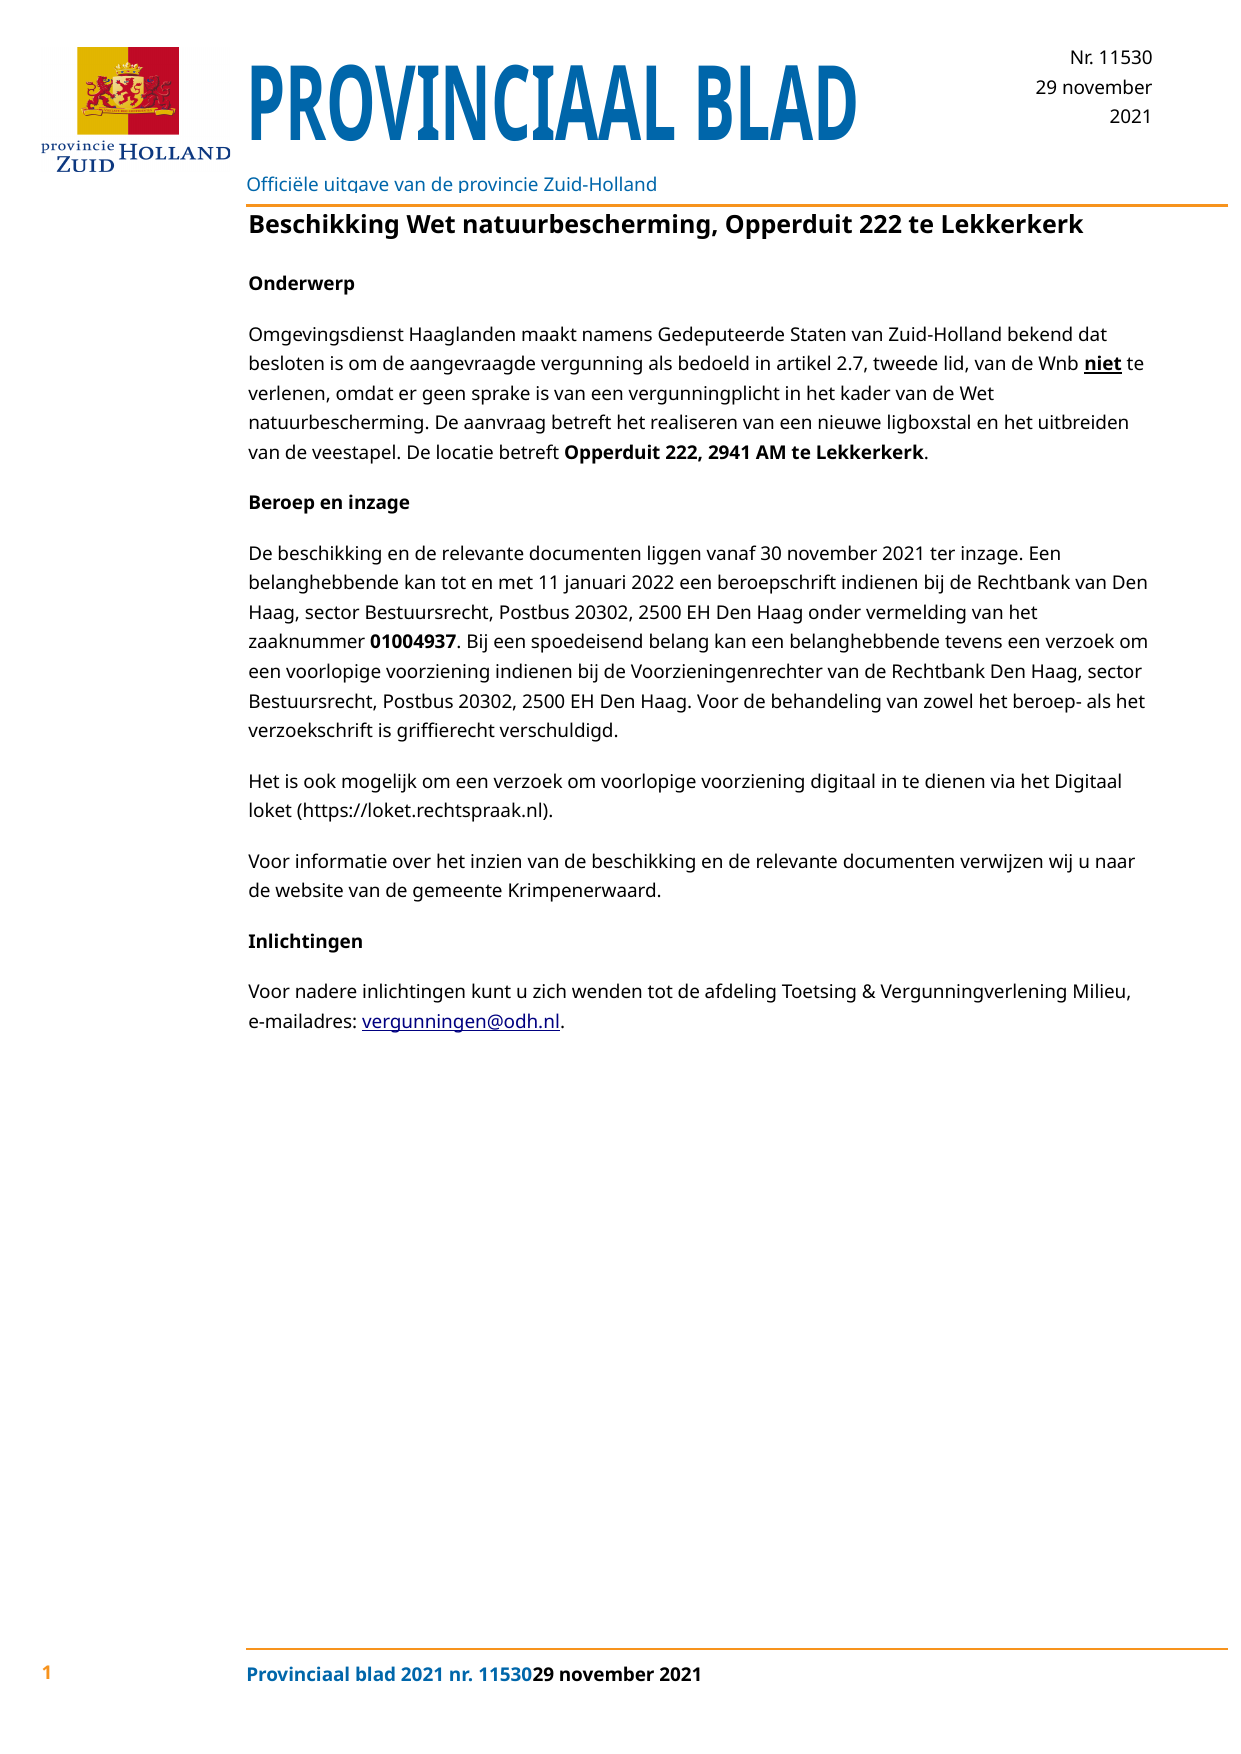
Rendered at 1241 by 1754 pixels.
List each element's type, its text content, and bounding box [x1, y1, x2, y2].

text Het is ook mogelijk om een verzoek om voorlopige voorziening digitaal in te dienen via het Digitaal loket (https://loket.rechtspraak.nl). [248, 768, 1152, 823]
text De beschikking en de relevante documenten liggen vanaf 30 november 2021 ter inzage. Een belanghebbende kan tot en met 11 januari 2022 een beroepschrift indienen bij de Rechtbank van Den Haag, sector Bestuursrecht, Postbus 20302, 2500 EH Den Haag onder vermelding van het zaaknummer 01004937. Bij een spoedeisend belang kan een belanghebbende tevens een verzoek om een voorlopige voorziening indienen bij de Voorzieningenrechter van de Rechtbank Den Haag, sector Bestuursrecht, Postbus 20302, 2500 EH Den Haag. Voor de behandeling van zowel het beroep- als het verzoekschrift is griffierecht verschuldigd. [248, 540, 1152, 743]
text Voor nadere inlichtingen kunt u zich wenden tot de afdeling Toetsing & Vergunningverlening Milieu, e-mailadres: vergunningen@odh.nl. [248, 978, 1152, 1033]
picture [41, 47, 231, 172]
text Voor informatie over het inzien van de beschikking en de relevante documenten verwijzen wij u naar de website van de gemeente Krimpenerwaard. [248, 848, 1152, 903]
text Beroep en inzage [248, 489, 1152, 515]
text Inlichtingen [248, 928, 1152, 953]
text Omgevingsdienst Haaglanden maakt namens Gedeputeerde Staten van Zuid-Holland bekend dat besloten is om de aangevraagde vergunning als bedoeld in artikel 2.7, tweede lid, van de Wnb niet te verlenen, omdat er geen sprake is van een vergunningplicht in het kader van de Wet natuurbescherming. De aanvraag betreft het realiseren van een nieuwe ligboxstal en het uitbreiden van de veestapel. De locatie betreft Opperduit 222, 2941 AM te Lekkerkerk. [248, 321, 1152, 465]
text Onderwerp [248, 270, 1152, 296]
text Beschikking Wet natuurbescherming, Opperduit 222 te Lekkerkerk [248, 207, 1152, 241]
